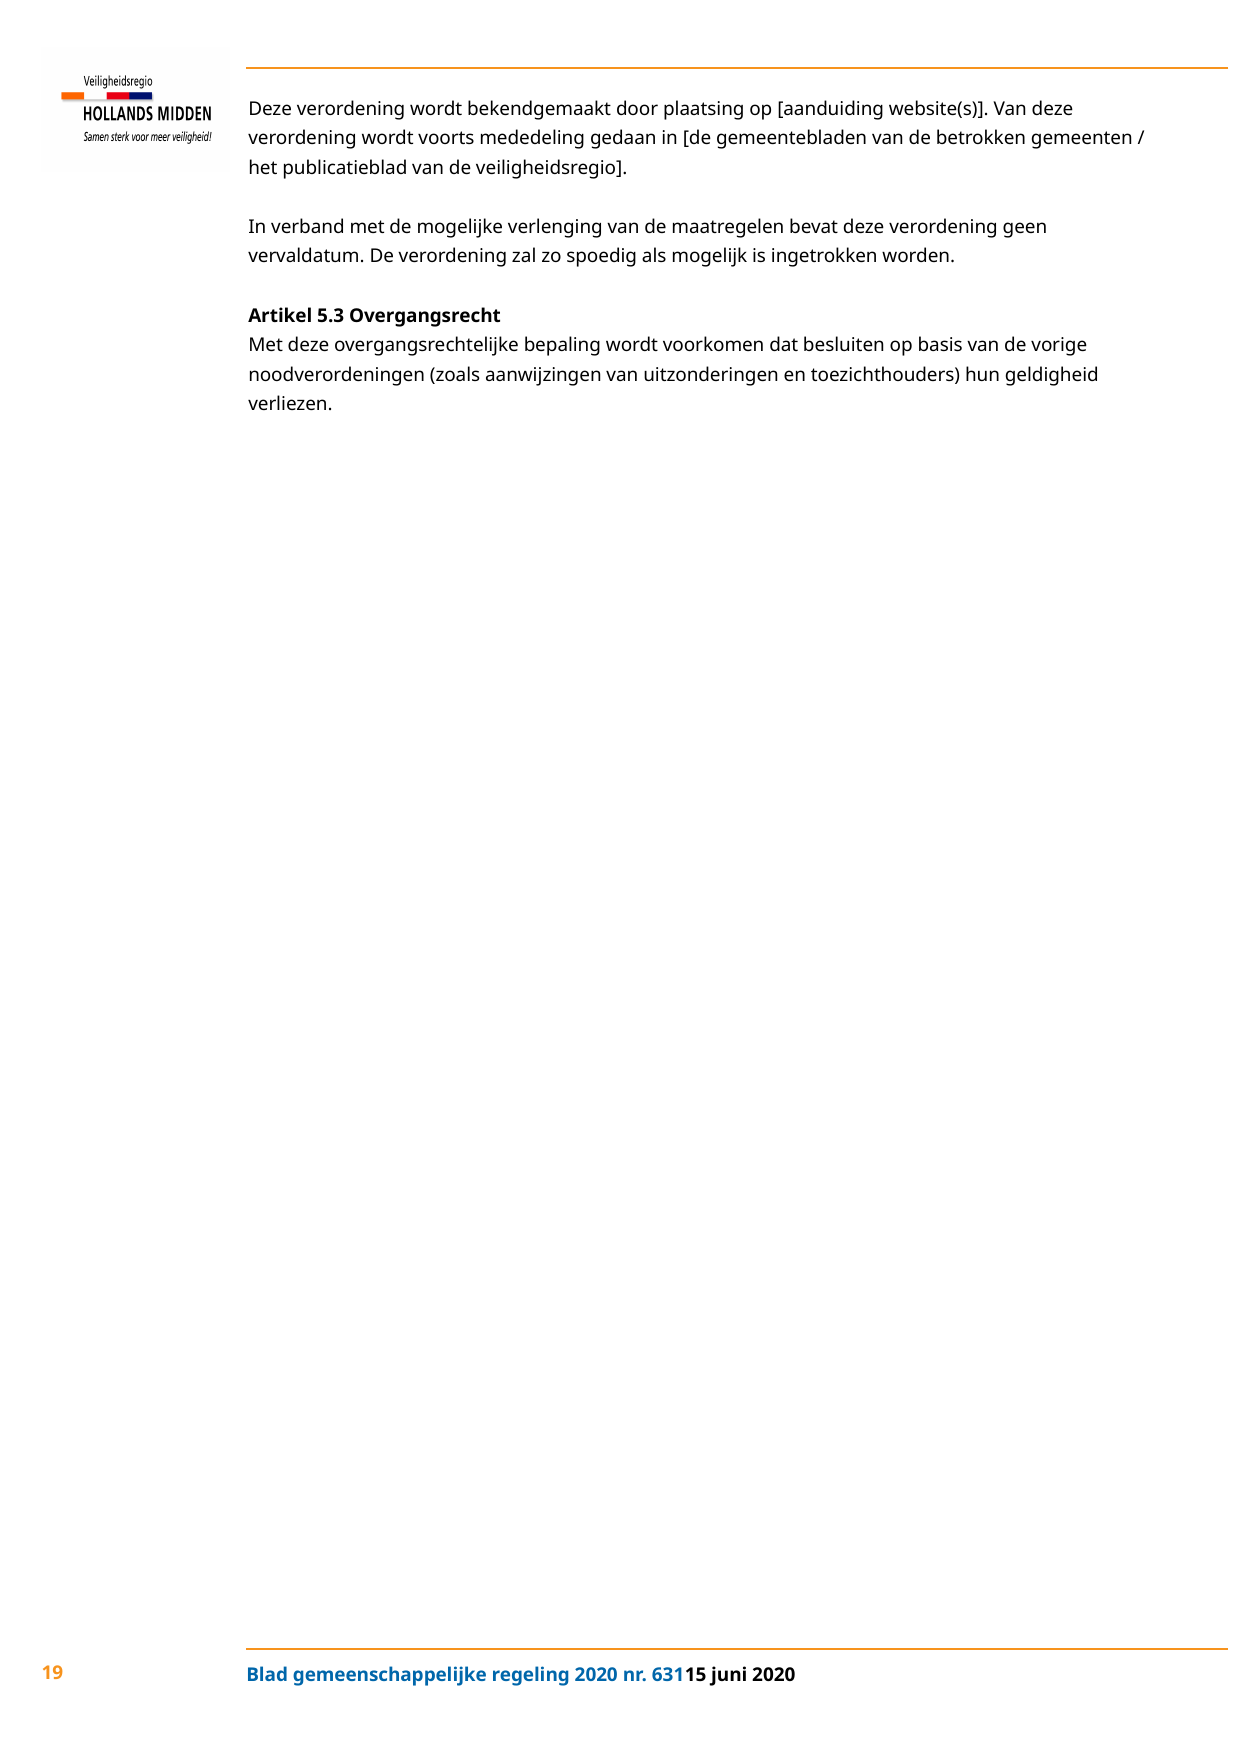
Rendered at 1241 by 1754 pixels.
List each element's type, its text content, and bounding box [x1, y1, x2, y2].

text Met deze overgangsrechtelijke bepaling wordt voorkomen dat besluiten op basis van de vorige noodverordeningen (zoals aanwijzingen van uitzonderingen en toezichthouders) hun geldigheid verliezen. [248, 331, 1152, 416]
text In verband met de mogelijke verlenging van de maatregelen bevat deze verordening geen vervaldatum. De verordening zal zo spoedig als mogelijk is ingetrokken worden. [248, 213, 1152, 268]
picture [41, 47, 231, 172]
text Deze verordening wordt bekendgemaakt door plaatsing op [aanduiding website(s)]. Van deze verordening wordt voorts mededeling gedaan in [de gemeentebladen van de betrokken gemeenten / het publicatieblad van de veiligheidsregio]. [248, 95, 1152, 180]
text Artikel 5.3 Overgangsrecht [248, 302, 1152, 328]
